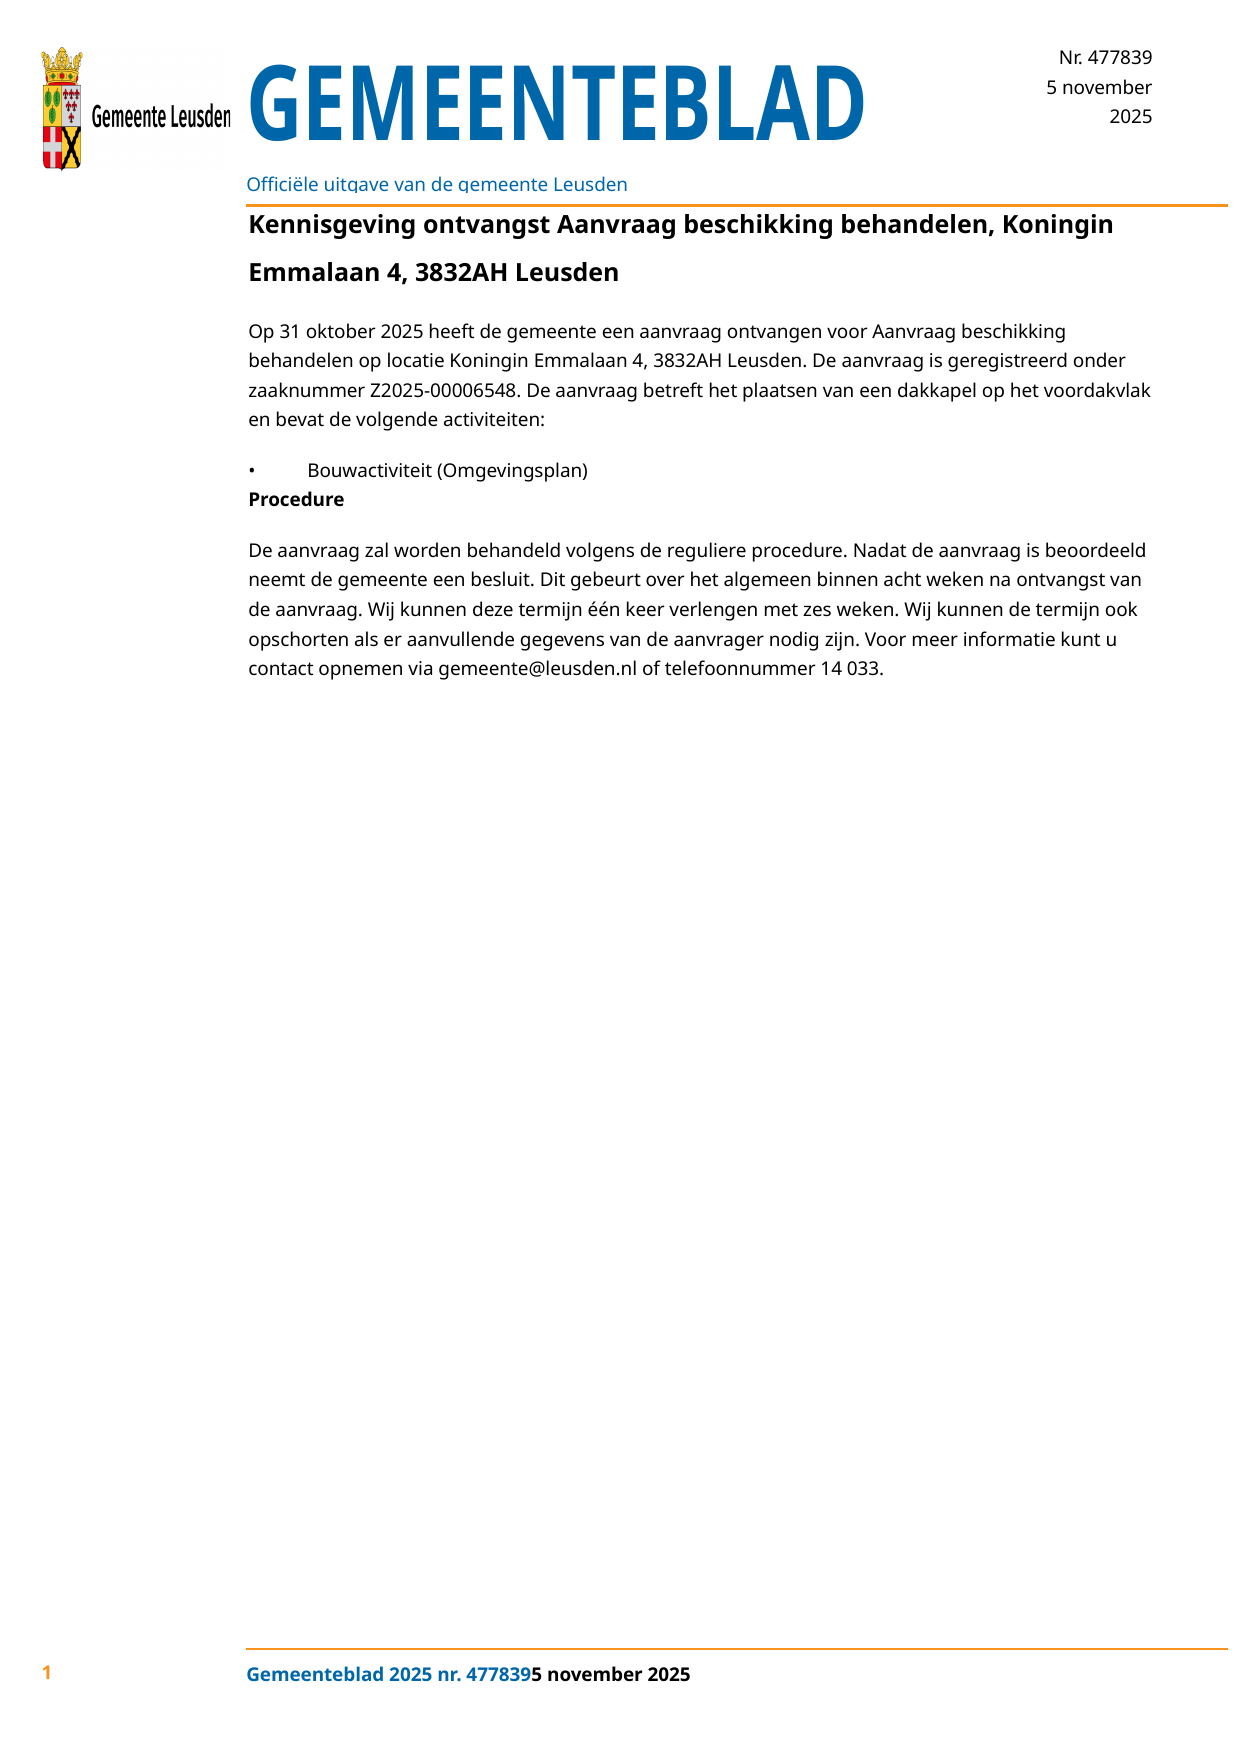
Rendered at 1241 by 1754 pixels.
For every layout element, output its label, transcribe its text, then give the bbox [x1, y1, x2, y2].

picture [41, 47, 231, 172]
text Procedure [248, 487, 1152, 512]
text Kennisgeving ontvangst Aanvraag beschikking behandelen, Koningin Emmalaan 4, 3832AH Leusden [248, 207, 1152, 288]
text De aanvraag zal worden behandeld volgens de reguliere procedure. Nadat de aanvraag is beoordeeld neemt de gemeente een besluit. Dit gebeurt over het algemeen binnen acht weken na ontvangst van de aanvraag. Wij kunnen deze termijn één keer verlengen met zes weken. Wij kunnen de termijn ook opschorten als er aanvullende gegevens van de aanvrager nodig zijn. Voor meer informatie kunt u contact opnemen via gemeente@leusden.nl of telefoonnummer 14 033. [248, 537, 1152, 681]
text Op 31 oktober 2025 heeft de gemeente een aanvraag ontvangen voor Aanvraag beschikking behandelen op locatie Koningin Emmalaan 4, 3832AH Leusden. De aanvraag is geregistreerd onder zaaknummer Z2025-00006548. De aanvraag betreft het plaatsen van een dakkapel op het voordakvlak en bevat de volgende activiteiten: [248, 318, 1152, 432]
list Bouwactiviteit (Omgevingsplan) [248, 457, 1152, 483]
